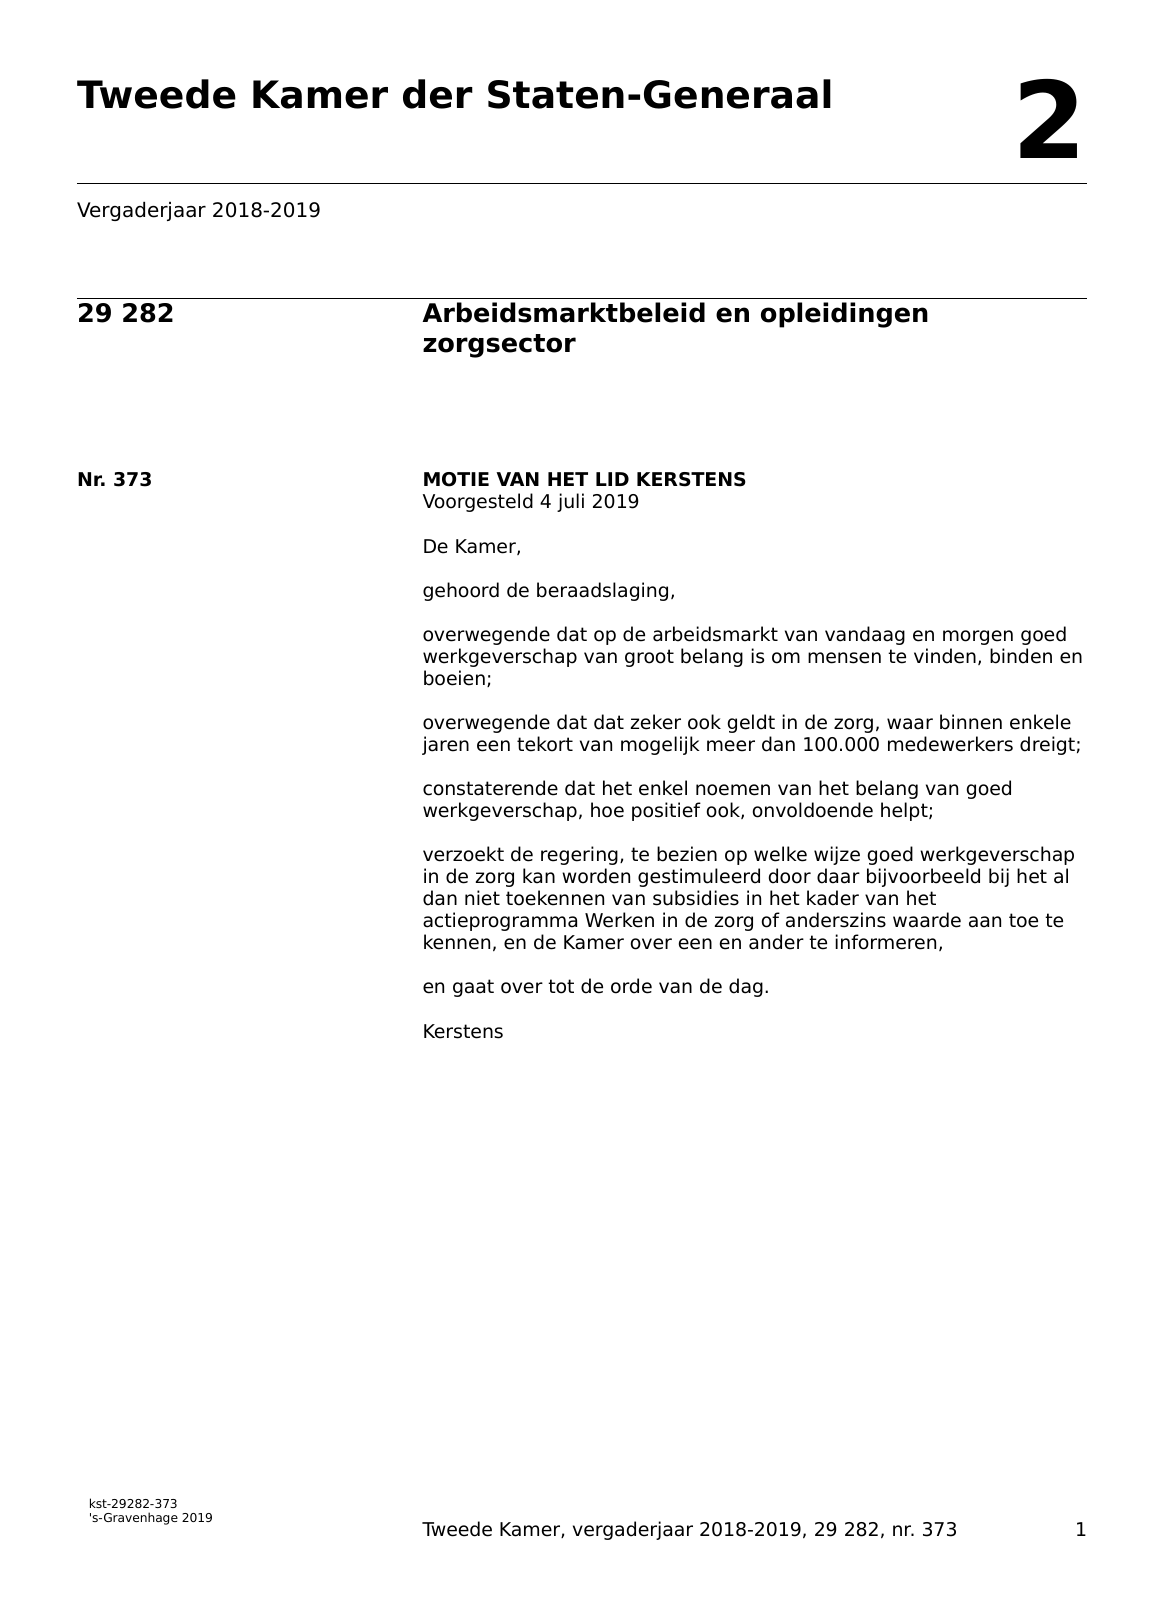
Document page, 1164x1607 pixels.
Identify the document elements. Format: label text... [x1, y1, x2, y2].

text overwegende dat op de arbeidsmarkt van vandaag en morgen goed werkgeverschap van groot belang is om mensen te vinden, binden en boeien; [422, 624, 1087, 690]
subtitle 29 282 Arbeidsmarktbeleid en opleidingen zorgsector [77, 299, 1087, 358]
text overwegende dat dat zeker ook geldt in de zorg, waar binnen enkele jaren een tekort van mogelijk meer dan 100.000 medewerkers dreigt; [422, 712, 1087, 756]
table_header 2 [886, 59, 1087, 183]
text verzoekt de regering, te bezien op welke wijze goed werkgeverschap in de zorg kan worden gestimuleerd door daar bijvoorbeeld bij het al dan niet toekennen van subsidies in het kader van het actieprogramma Werken in de zorg of anderszins waarde aan toe te kennen, en de Kamer over een en ander te informeren, [422, 844, 1087, 954]
table_header Tweede Kamer der Staten-Generaal [77, 59, 886, 183]
text kst-29282-373 [88, 1497, 323, 1511]
subtitle Nr. 373 MOTIE VAN HET LID KERSTENS [77, 469, 1087, 491]
text 's-Gravenhage 2019 [88, 1511, 323, 1525]
table_cell Vergaderjaar 2018-2019 [77, 184, 1087, 298]
text gehoord de beraadslaging, [422, 580, 1087, 602]
text Voorgesteld 4 juli 2019 [422, 491, 1087, 513]
text en gaat over tot de orde van de dag. [422, 976, 1087, 998]
text constaterende dat het enkel noemen van het belang van goed werkgeverschap, hoe positief ook, onvoldoende helpt; [422, 778, 1087, 822]
text Kerstens [422, 1021, 1087, 1042]
text De Kamer, [422, 536, 1087, 557]
